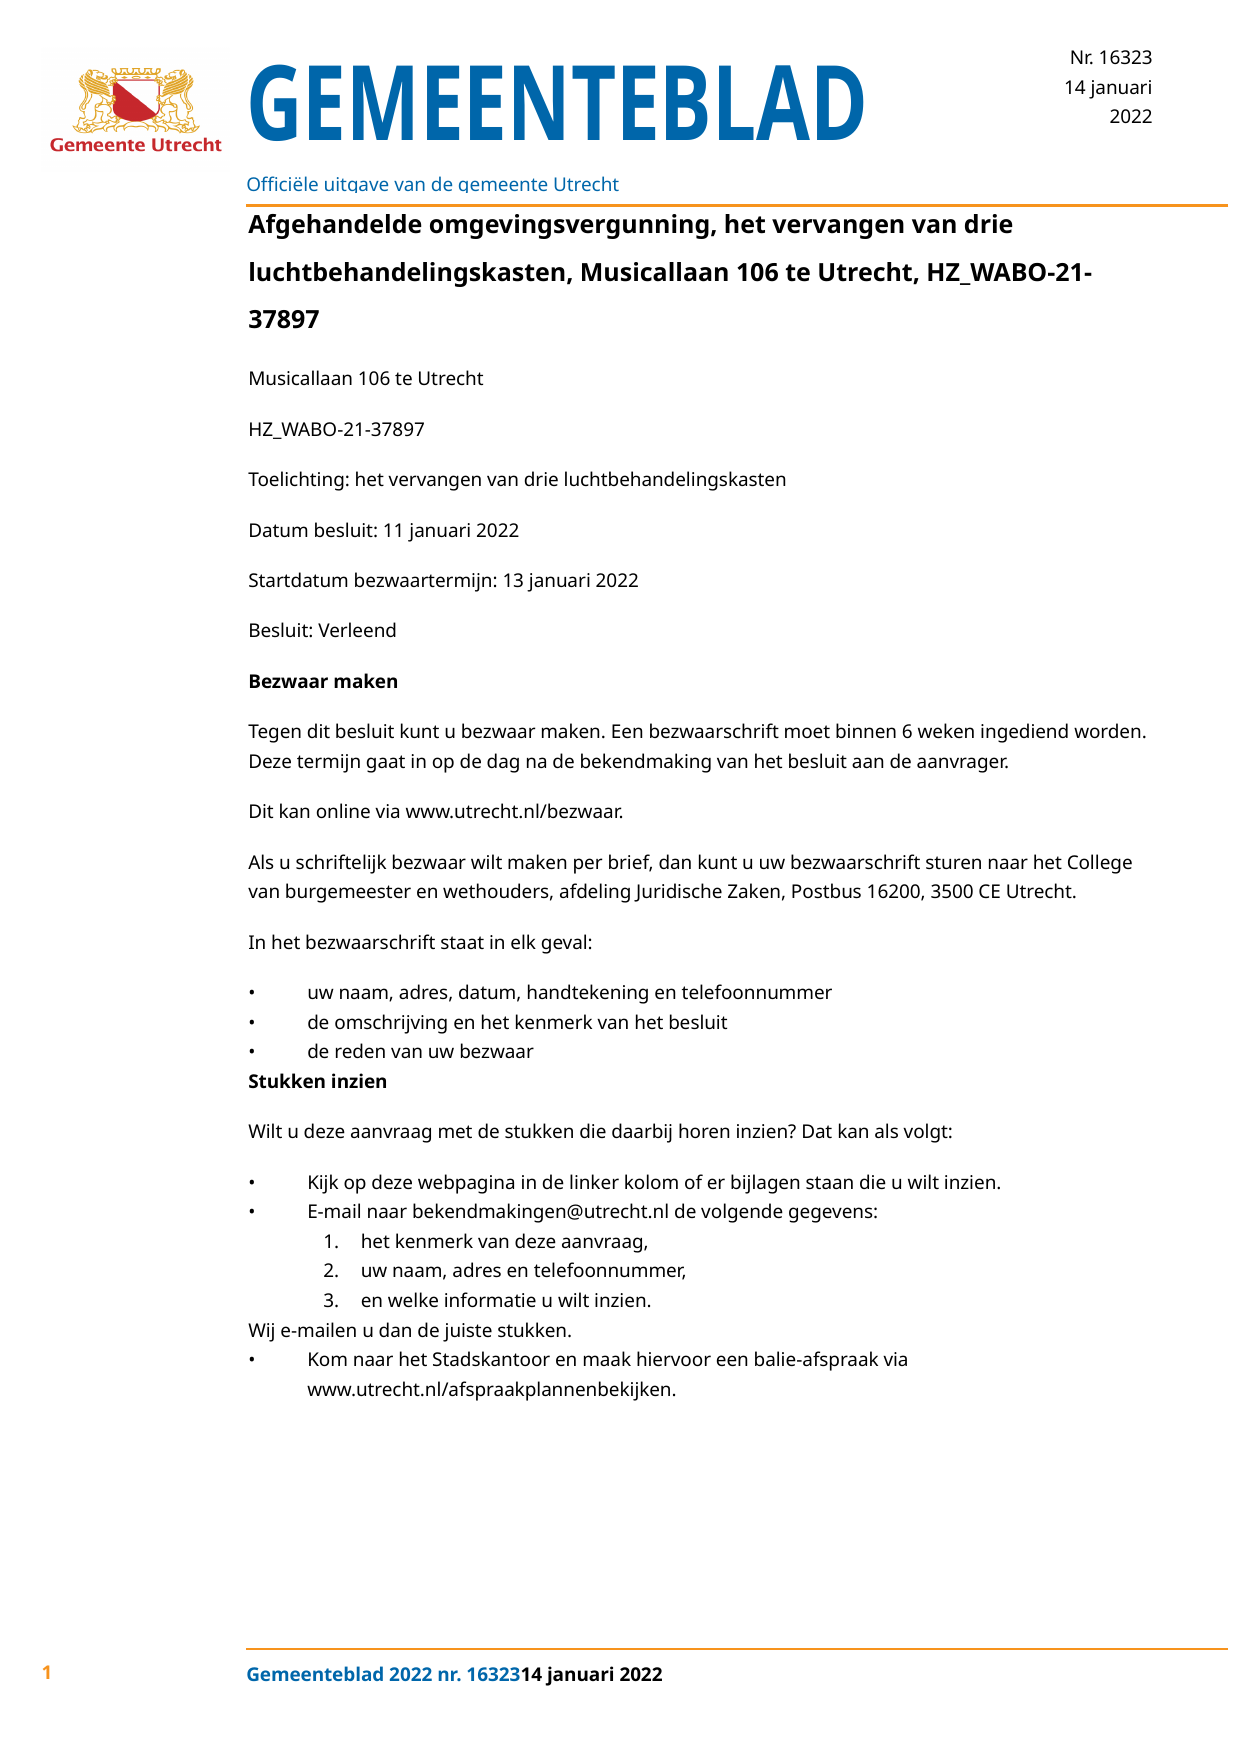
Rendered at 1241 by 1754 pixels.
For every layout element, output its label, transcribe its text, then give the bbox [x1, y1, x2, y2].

picture [41, 47, 231, 172]
text Als u schriftelijk bezwaar wilt maken per brief, dan kunt u uw bezwaarschrift sturen naar het College van burgemeester en wethouders, afdeling Juridische Zaken, Postbus 16200, 3500 CE Utrecht. [248, 849, 1152, 904]
text Datum besluit: 11 januari 2022 [248, 517, 1152, 542]
list het kenmerk van deze aanvraag, [323, 1228, 1152, 1254]
text HZ_WABO-21-37897 [248, 416, 1152, 442]
list en welke informatie u wilt inzien. [323, 1287, 1152, 1313]
list Kom naar het Stadskantoor en maak hiervoor een balie-afspraak via www.utrecht.nl/afspraakplannenbekijken. [248, 1346, 1152, 1402]
list Kijk op deze webpagina in de linker kolom of er bijlagen staan die u wilt inzien. [248, 1169, 1152, 1194]
list E-mail naar bekendmakingen@utrecht.nl de volgende gegevens: [248, 1198, 1152, 1224]
text In het bezwaarschrift staat in elk geval: [248, 929, 1152, 954]
list de reden van uw bezwaar [248, 1038, 1152, 1064]
text Afgehandelde omgevingsvergunning, het vervangen van drie luchtbehandelingskasten, Musicallaan 106 te Utrecht, HZ_WABO-21-37897 [248, 207, 1152, 336]
text Musicallaan 106 te Utrecht [248, 366, 1152, 391]
text Wij e-mailen u dan de juiste stukken. [248, 1317, 1152, 1342]
text Bezwaar maken [248, 668, 1152, 694]
text Stukken inzien [248, 1068, 1152, 1094]
list de omschrijving en het kenmerk van het besluit [248, 1009, 1152, 1034]
list uw naam, adres, datum, handtekening en telefoonnummer [248, 979, 1152, 1005]
text Startdatum bezwaartermijn: 13 januari 2022 [248, 567, 1152, 593]
text Wilt u deze aanvraag met de stukken die daarbij horen inzien? Dat kan als volgt: [248, 1118, 1152, 1144]
list uw naam, adres en telefoonnummer, [323, 1258, 1152, 1283]
text Tegen dit besluit kunt u bezwaar maken. Een bezwaarschrift moet binnen 6 weken ingediend worden. Deze termijn gaat in op de dag na de bekendmaking van het besluit aan de aanvrager. [248, 718, 1152, 774]
text Toelichting: het vervangen van drie luchtbehandelingskasten [248, 466, 1152, 492]
text Dit kan online via www.utrecht.nl/bezwaar. [248, 798, 1152, 824]
text Besluit: Verleend [248, 618, 1152, 643]
